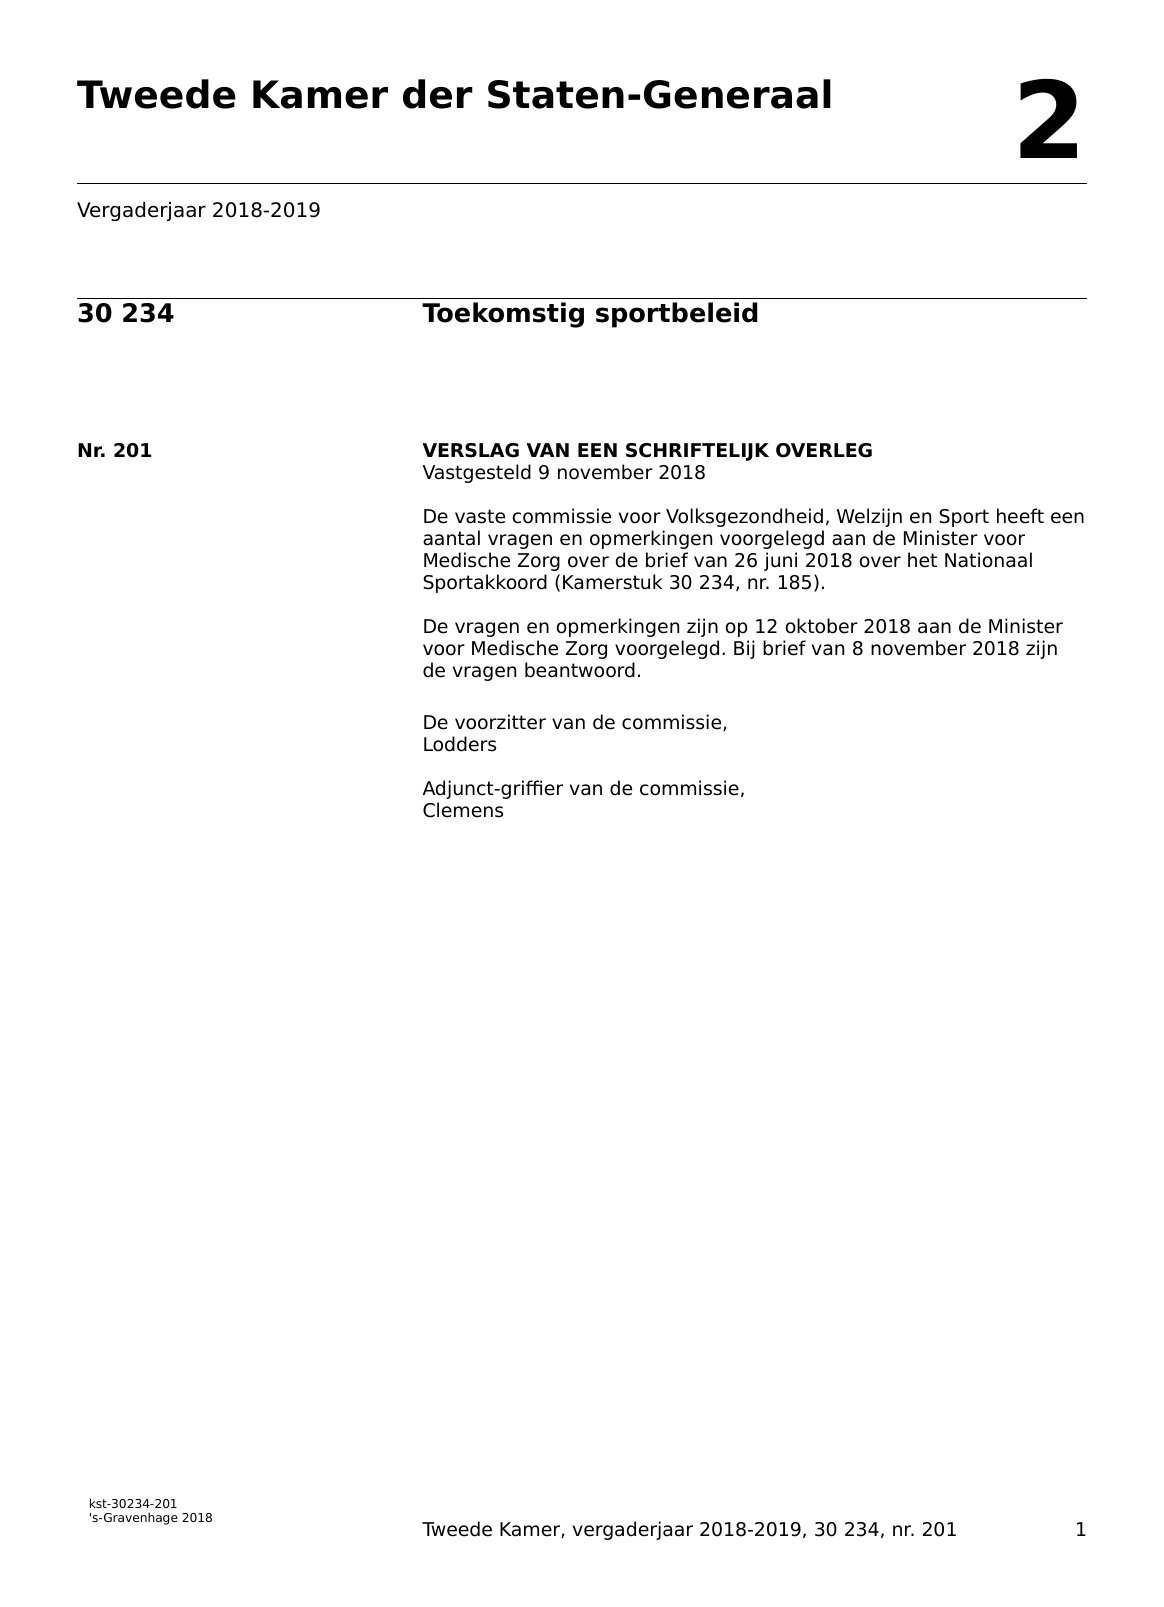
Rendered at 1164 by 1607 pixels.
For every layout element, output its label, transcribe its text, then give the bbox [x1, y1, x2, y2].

table_cell Vergaderjaar 2018-2019 [77, 184, 1087, 298]
table_header Tweede Kamer der Staten-Generaal [77, 59, 886, 183]
text Vastgesteld 9 november 2018 [422, 462, 1087, 484]
text kst-30234-201 [88, 1497, 323, 1511]
subtitle 30 234 Toekomstig sportbeleid [77, 299, 1087, 329]
text De vragen en opmerkingen zijn op 12 oktober 2018 aan de Minister voor Medische Zorg voorgelegd. Bij brief van 8 november 2018 zijn de vragen beantwoord. [422, 616, 1087, 682]
text 's-Gravenhage 2018 [88, 1511, 323, 1525]
text Adjunct-griffier van de commissie, Clemens [422, 778, 1087, 822]
text De vaste commissie voor Volksgezondheid, Welzijn en Sport heeft een aantal vragen en opmerkingen voorgelegd aan de Minister voor Medische Zorg over de brief van 26 juni 2018 over het Nationaal Sportakkoord (Kamerstuk 30 234, nr. 185). [422, 506, 1087, 594]
subtitle Nr. 201 VERSLAG VAN EEN SCHRIFTELIJK OVERLEG [77, 440, 1087, 462]
table_header 2 [886, 59, 1087, 183]
text De voorzitter van de commissie, Lodders [422, 712, 1087, 756]
